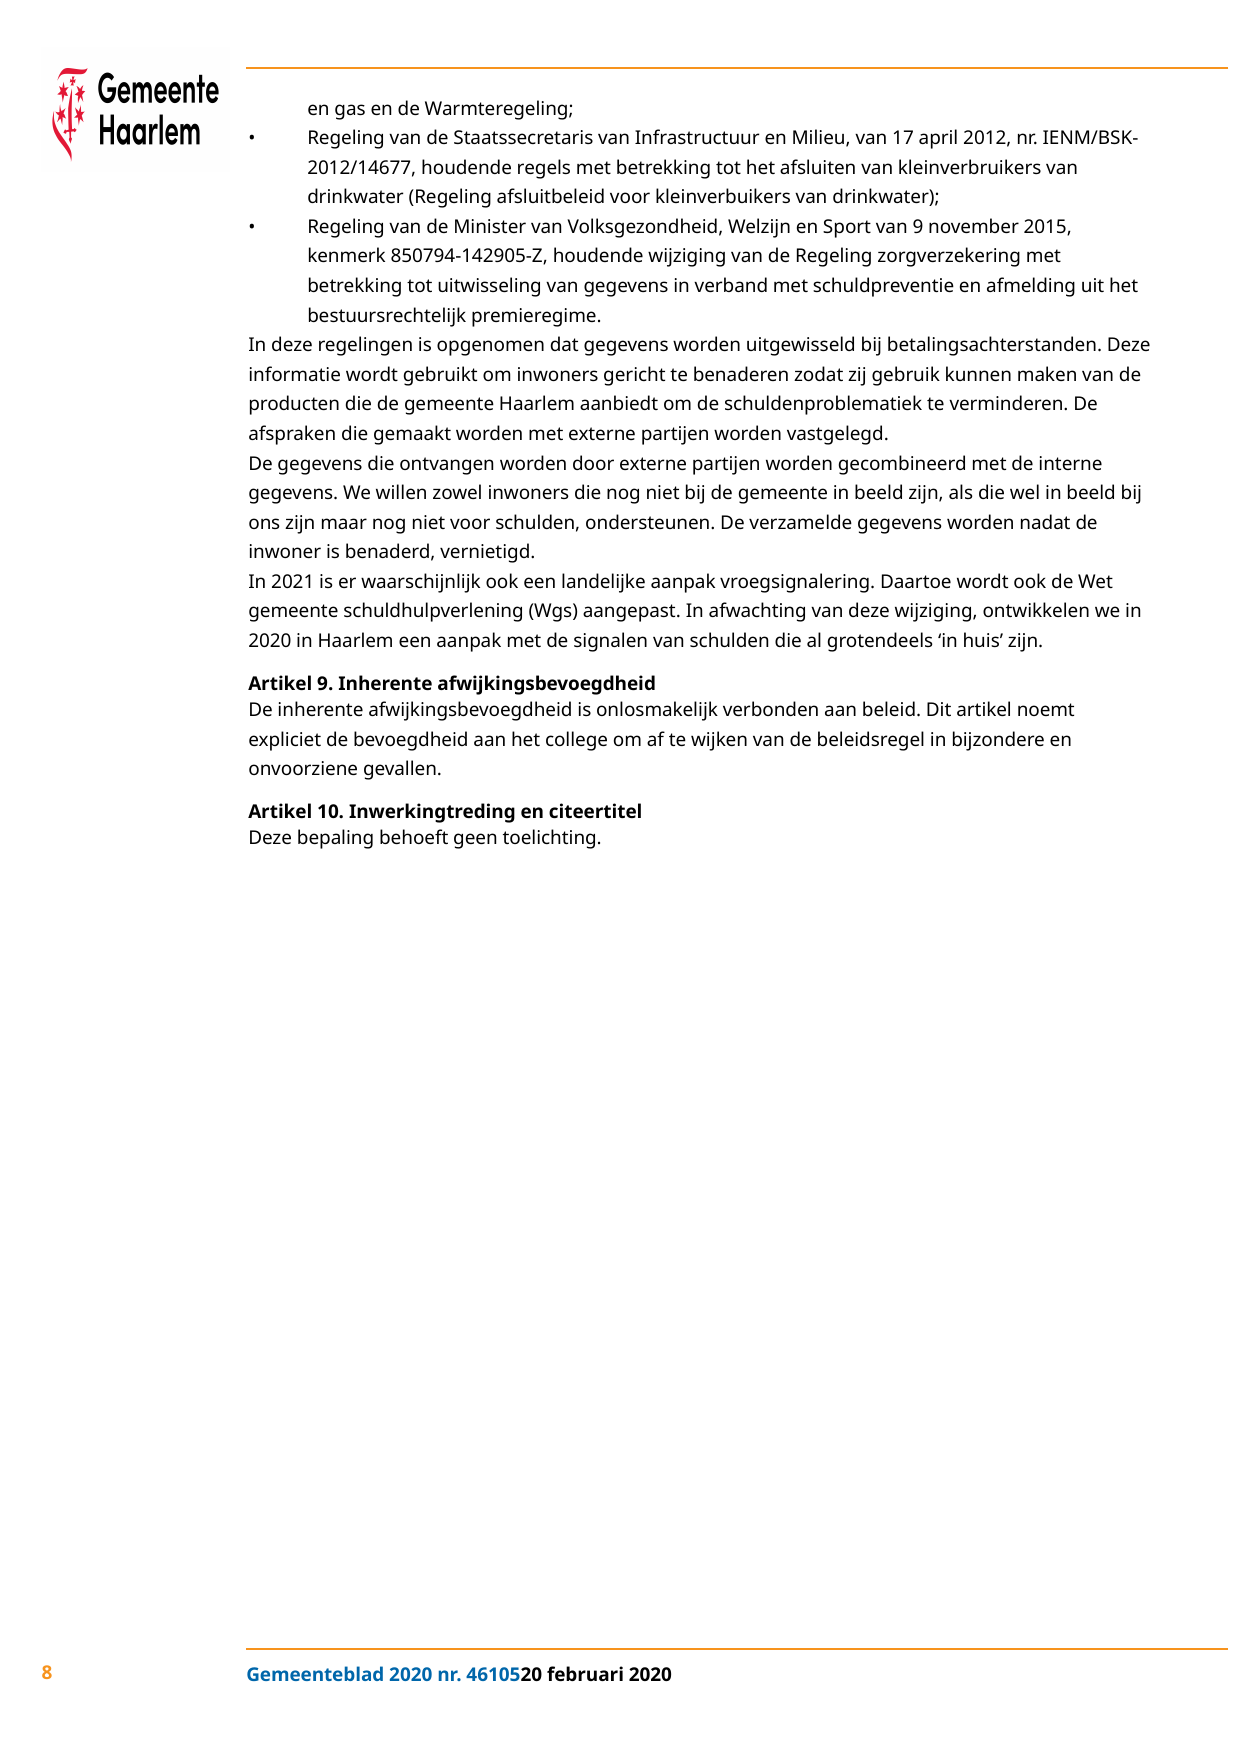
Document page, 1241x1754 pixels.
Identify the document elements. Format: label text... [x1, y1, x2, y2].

text In 2021 is er waarschijnlijk ook een landelijke aanpak vroegsignalering. Daartoe wordt ook de Wet gemeente schuldhulpverlening (Wgs) aangepast. In afwachting van deze wijziging, ontwikkelen we in 2020 in Haarlem een aanpak met de signalen van schulden die al grotendeels ‘in huis’ zijn. [248, 568, 1152, 653]
text De inherente afwijkingsbevoegdheid is onlosmakelijk verbonden aan beleid. Dit artikel noemt expliciet de bevoegdheid aan het college om af te wijken van de beleidsregel in bijzondere en onvoorziene gevallen. [248, 696, 1152, 781]
list en gas en de Warmteregeling; [248, 95, 1152, 121]
text Artikel 9. Inherente afwijkingsbevoegdheid [248, 670, 1152, 696]
picture [41, 47, 231, 172]
list Regeling van de Staatssecretaris van Infrastructuur en Milieu, van 17 april 2012, nr. IENM/BSK-2012/14677, houdende regels met betrekking tot het afsluiten van kleinverbruikers van drinkwater (Regeling afsluitbeleid voor kleinverbuikers van drinkwater); [248, 124, 1152, 209]
text Artikel 10. Inwerkingtreding en citeertitel [248, 798, 1152, 824]
text Deze bepaling behoeft geen toelichting. [248, 824, 1152, 850]
text In deze regelingen is opgenomen dat gegevens worden uitgewisseld bij betalingsachterstanden. Deze informatie wordt gebruikt om inwoners gericht te benaderen zodat zij gebruik kunnen maken van de producten die de gemeente Haarlem aanbiedt om de schuldenproblematiek te verminderen. De afspraken die gemaakt worden met externe partijen worden vastgelegd. [248, 331, 1152, 446]
text De gegevens die ontvangen worden door externe partijen worden gecombineerd met de interne gegevens. We willen zowel inwoners die nog niet bij de gemeente in beeld zijn, als die wel in beeld bij ons zijn maar nog niet voor schulden, ondersteunen. De verzamelde gegevens worden nadat de inwoner is benaderd, vernietigd. [248, 450, 1152, 564]
list Regeling van de Minister van Volksgezondheid, Welzijn en Sport van 9 november 2015, kenmerk 850794-142905-Z, houdende wijziging van de Regeling zorgverzekering met betrekking tot uitwisseling van gegevens in verband met schuldpreventie en afmelding uit het bestuursrechtelijk premieregime. [248, 213, 1152, 328]
